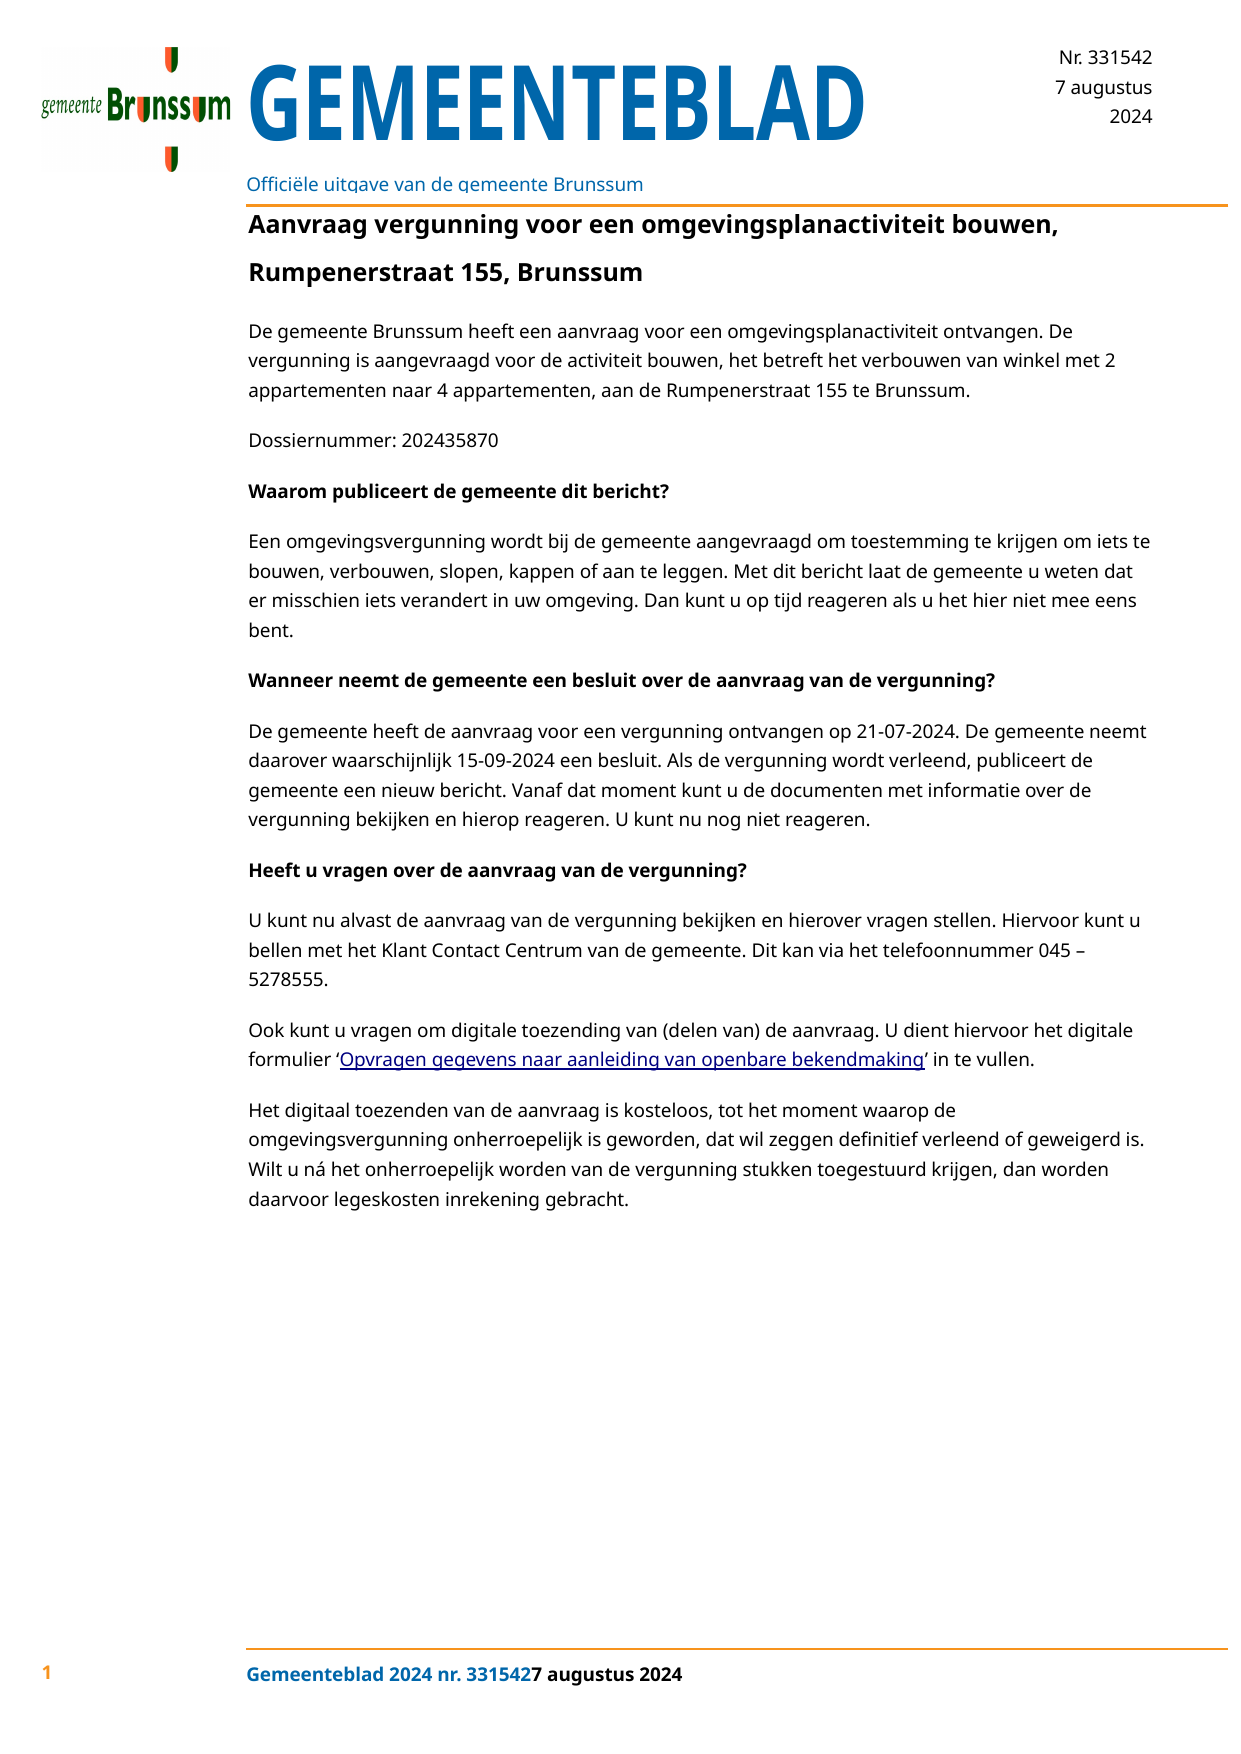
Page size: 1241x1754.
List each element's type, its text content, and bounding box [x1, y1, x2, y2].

text Een omgevingsvergunning wordt bij de gemeente aangevraagd om toestemming te krijgen om iets te bouwen, verbouwen, slopen, kappen of aan te leggen. Met dit bericht laat de gemeente u weten dat er misschien iets verandert in uw omgeving. Dan kunt u op tijd reageren als u het hier niet mee eens bent. [248, 528, 1152, 643]
text Heeft u vragen over de aanvraag van de vergunning? [248, 857, 1152, 883]
text Aanvraag vergunning voor een omgevingsplanactiviteit bouwen, Rumpenerstraat 155, Brunssum [248, 207, 1152, 288]
text U kunt nu alvast de aanvraag van de vergunning bekijken en hierover vragen stellen. Hiervoor kunt u bellen met het Klant Contact Centrum van de gemeente. Dit kan via het telefoonnummer 045 – 5278555. [248, 907, 1152, 992]
text Het digitaal toezenden van de aanvraag is kosteloos, tot het moment waarop de omgevingsvergunning onherroepelijk is geworden, dat wil zeggen definitief verleend of geweigerd is. Wilt u ná het onherroepelijk worden van de vergunning stukken toegestuurd krijgen, dan worden daarvoor legeskosten inrekening gebracht. [248, 1097, 1152, 1212]
text Wanneer neemt de gemeente een besluit over de aanvraag van de vergunning? [248, 667, 1152, 693]
text Dossiernummer: 202435870 [248, 427, 1152, 453]
text Waarom publiceert de gemeente dit bericht? [248, 478, 1152, 504]
text Ook kunt u vragen om digitale toezending van (delen van) de aanvraag. U dient hiervoor het digitale formulier ‘Opvragen gegevens naar aanleiding van openbare bekendmaking’ in te vullen. [248, 1017, 1152, 1072]
text De gemeente Brunssum heeft een aanvraag voor een omgevingsplanactiviteit ontvangen. De vergunning is aangevraagd voor de activiteit bouwen, het betreft het verbouwen van winkel met 2 appartementen naar 4 appartementen, aan de Rumpenerstraat 155 te Brunssum. [248, 318, 1152, 403]
text De gemeente heeft de aanvraag voor een vergunning ontvangen op 21-07-2024. De gemeente neemt daarover waarschijnlijk 15-09-2024 een besluit. Als de vergunning wordt verleend, publiceert de gemeente een nieuw bericht. Vanaf dat moment kunt u de documenten met informatie over de vergunning bekijken en hierop reageren. U kunt nu nog niet reageren. [248, 718, 1152, 832]
picture [41, 47, 231, 172]
